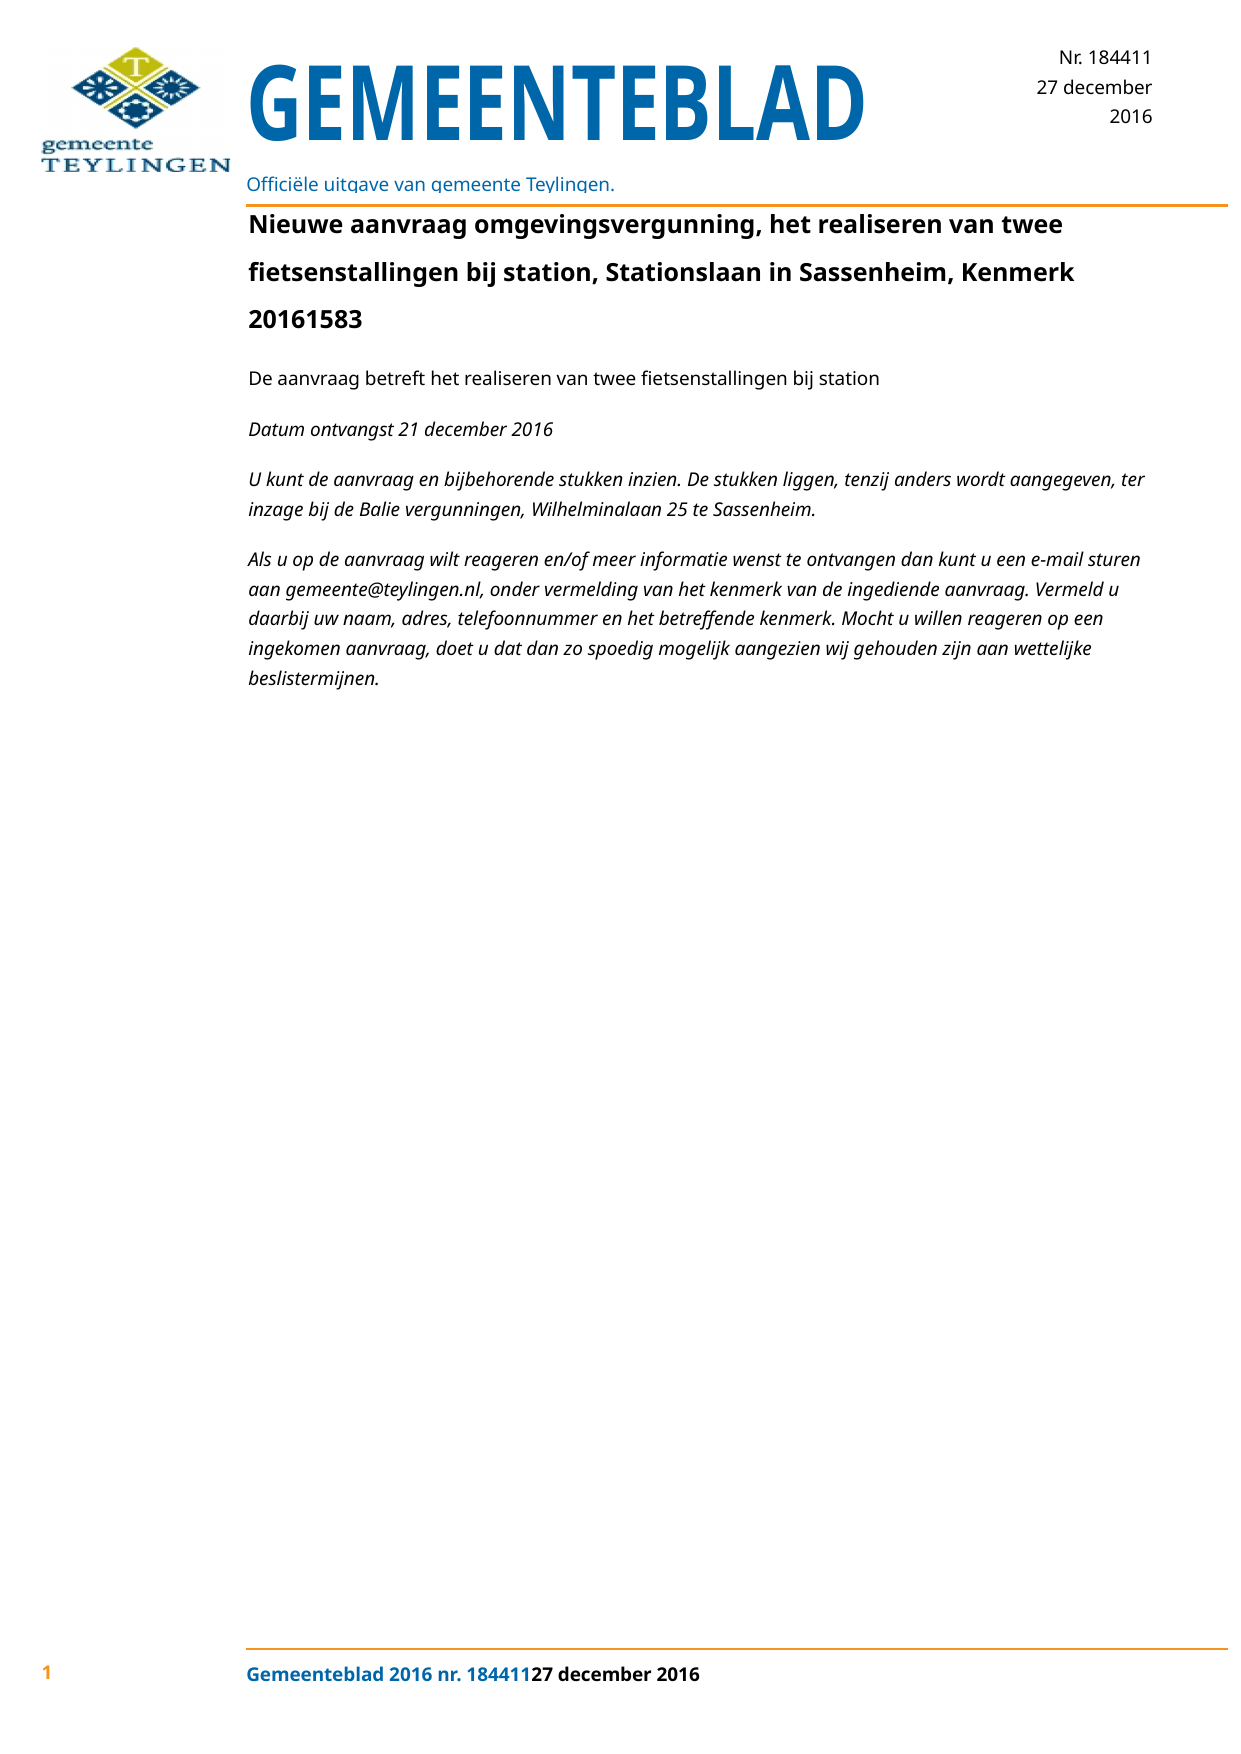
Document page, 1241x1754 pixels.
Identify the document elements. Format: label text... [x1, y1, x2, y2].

text Datum ontvangst 21 december 2016 [248, 416, 1152, 442]
text U kunt de aanvraag en bijbehorende stukken inzien. De stukken liggen, tenzij anders wordt aangegeven, ter inzage bij de Balie vergunningen, Wilhelminalaan 25 te Sassenheim. [248, 466, 1152, 522]
text Nieuwe aanvraag omgevingsvergunning, het realiseren van twee fietsenstallingen bij station, Stationslaan in Sassenheim, Kenmerk 20161583 [248, 207, 1152, 336]
picture [41, 47, 231, 172]
text De aanvraag betreft het realiseren van twee fietsenstallingen bij station [248, 366, 1152, 391]
text Als u op de aanvraag wilt reageren en/of meer informatie wenst te ontvangen dan kunt u een e-mail sturen aan gemeente@teylingen.nl, onder vermelding van het kenmerk van de ingediende aanvraag. Vermeld u daarbij uw naam, adres, telefoonnummer en het betreffende kenmerk. Mocht u willen reageren op een ingekomen aanvraag, doet u dat dan zo spoedig mogelijk aangezien wij gehouden zijn aan wettelijke beslistermijnen. [248, 546, 1152, 690]
